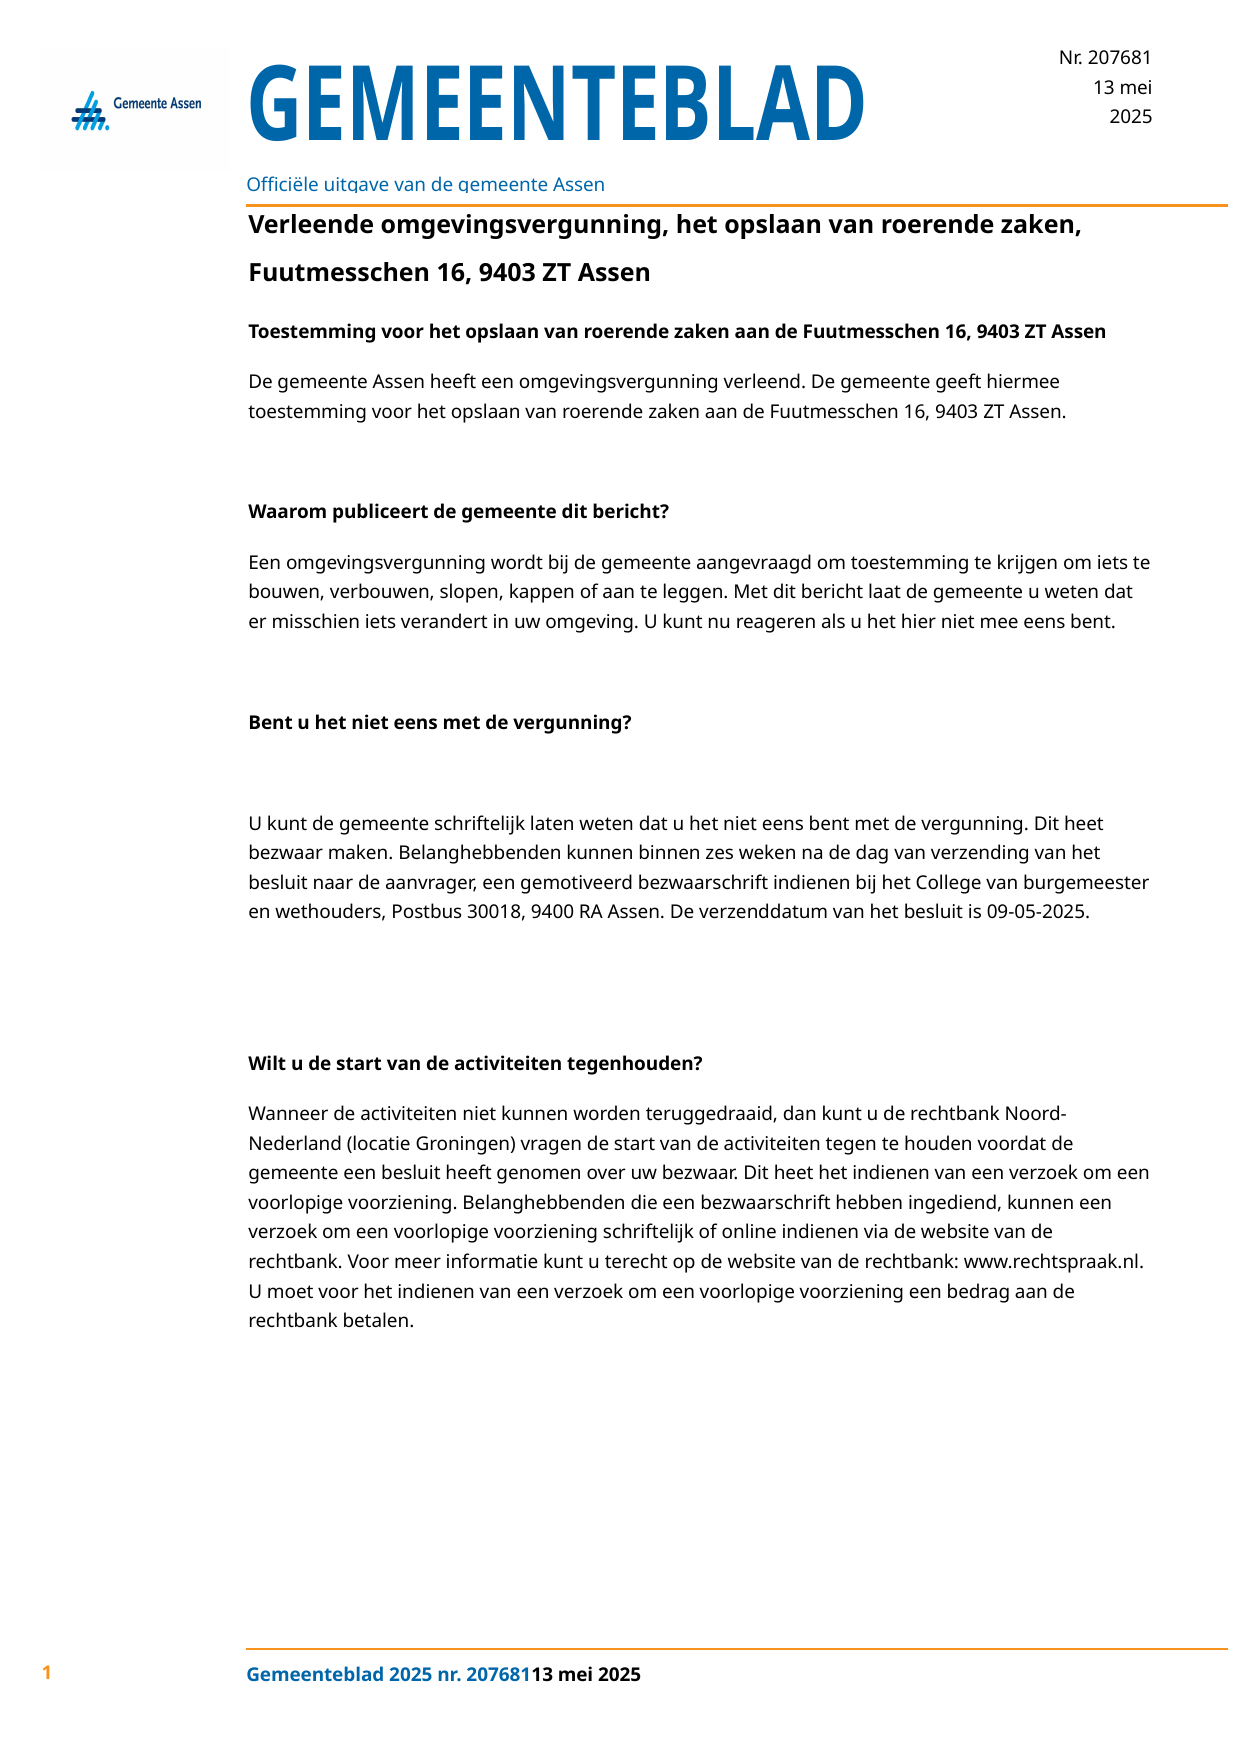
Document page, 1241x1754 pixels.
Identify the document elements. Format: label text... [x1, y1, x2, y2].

text Wanneer de activiteiten niet kunnen worden teruggedraaid, dan kunt u de rechtbank Noord-Nederland (locatie Groningen) vragen de start van de activiteiten tegen te houden voordat de gemeente een besluit heeft genomen over uw bezwaar. Dit heet het indienen van een verzoek om een voorlopige voorziening. Belanghebbenden die een bezwaarschrift hebben ingediend, kunnen een verzoek om een voorlopige voorziening schriftelijk of online indienen via de website van de rechtbank. Voor meer informatie kunt u terecht op de website van de rechtbank: www.rechtspraak.nl. U moet voor het indienen van een verzoek om een voorlopige voorziening een bedrag aan de rechtbank betalen. [248, 1100, 1152, 1333]
picture [41, 47, 231, 172]
text Verleende omgevingsvergunning, het opslaan van roerende zaken, Fuutmesschen 16, 9403 ZT Assen [248, 207, 1152, 288]
text Wilt u de start van de activiteiten tegenhouden? [248, 1050, 1152, 1076]
text Waarom publiceert de gemeente dit bericht? [248, 499, 1152, 524]
text Toestemming voor het opslaan van roerende zaken aan de Fuutmesschen 16, 9403 ZT Assen [248, 318, 1152, 344]
text De gemeente Assen heeft een omgevingsvergunning verleend. De gemeente geeft hiermee toestemming voor het opslaan van roerende zaken aan de Fuutmesschen 16, 9403 ZT Assen. [248, 368, 1152, 424]
text U kunt de gemeente schriftelijk laten weten dat u het niet eens bent met de vergunning. Dit heet bezwaar maken. Belanghebbenden kunnen binnen zes weken na de dag van verzending van het besluit naar de aanvrager, een gemotiveerd bezwaarschrift indienen bij het College van burgemeester en wethouders, Postbus 30018, 9400 RA Assen. De verzenddatum van het besluit is 09-05-2025. [248, 810, 1152, 924]
text Bent u het niet eens met de vergunning? [248, 709, 1152, 735]
text Een omgevingsvergunning wordt bij de gemeente aangevraagd om toestemming te krijgen om iets te bouwen, verbouwen, slopen, kappen of aan te leggen. Met dit bericht laat de gemeente u weten dat er misschien iets verandert in uw omgeving. U kunt nu reageren als u het hier niet mee eens bent. [248, 549, 1152, 634]
